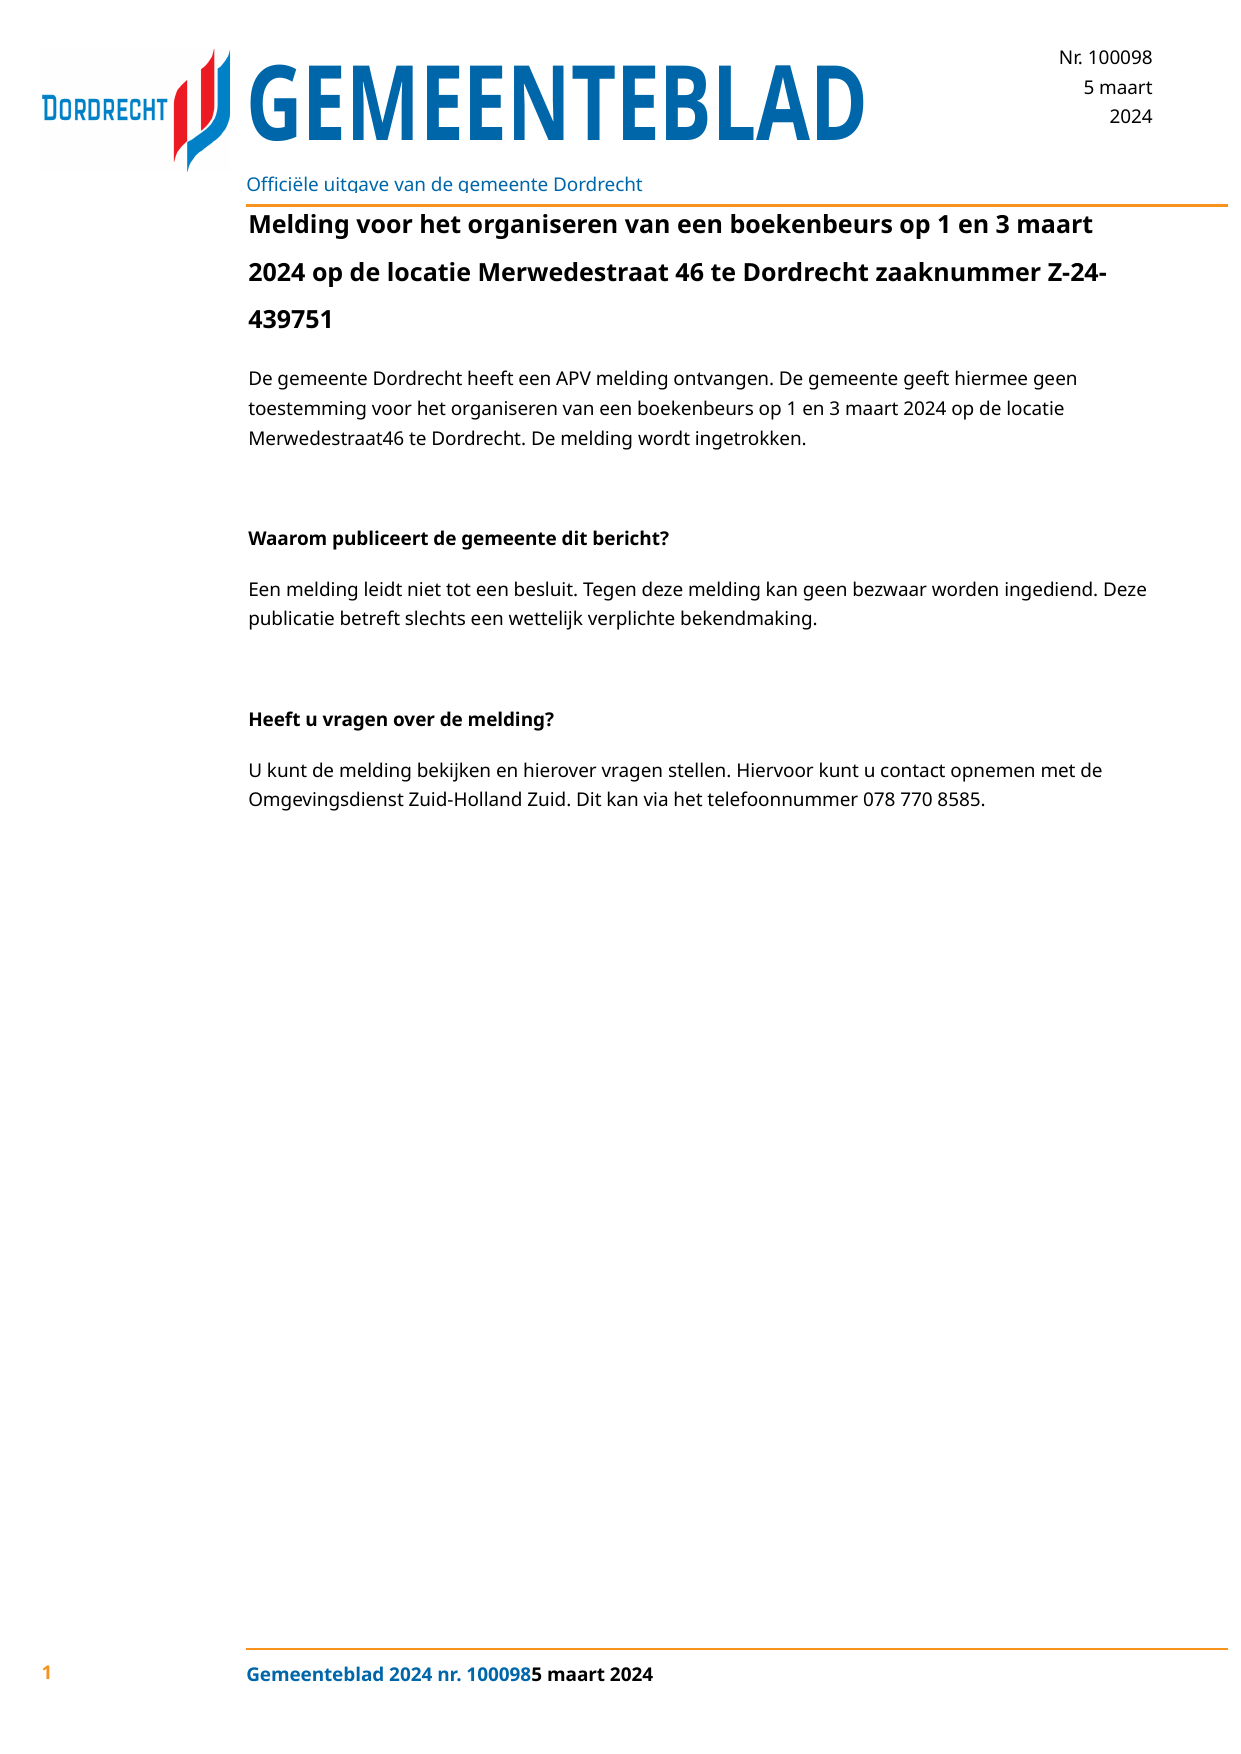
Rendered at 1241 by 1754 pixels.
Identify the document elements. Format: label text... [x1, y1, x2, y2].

picture [41, 47, 231, 172]
text Melding voor het organiseren van een boekenbeurs op 1 en 3 maart 2024 op de locatie Merwedestraat 46 te Dordrecht zaaknummer Z-24-439751 [248, 207, 1152, 336]
text Heeft u vragen over de melding? [248, 706, 1152, 732]
text De gemeente Dordrecht heeft een APV melding ontvangen. De gemeente geeft hiermee geen toestemming voor het organiseren van een boekenbeurs op 1 en 3 maart 2024 op de locatie Merwedestraat46 te Dordrecht. De melding wordt ingetrokken. [248, 366, 1152, 450]
text Waarom publiceert de gemeente dit bericht? [248, 526, 1152, 551]
text Een melding leidt niet tot een besluit. Tegen deze melding kan geen bezwaar worden ingediend. Deze publicatie betreft slechts een wettelijk verplichte bekendmaking. [248, 576, 1152, 631]
text U kunt de melding bekijken en hierover vragen stellen. Hiervoor kunt u contact opnemen met de Omgevingsdienst Zuid-Holland Zuid. Dit kan via het telefoonnummer 078 770 8585. [248, 757, 1152, 812]
